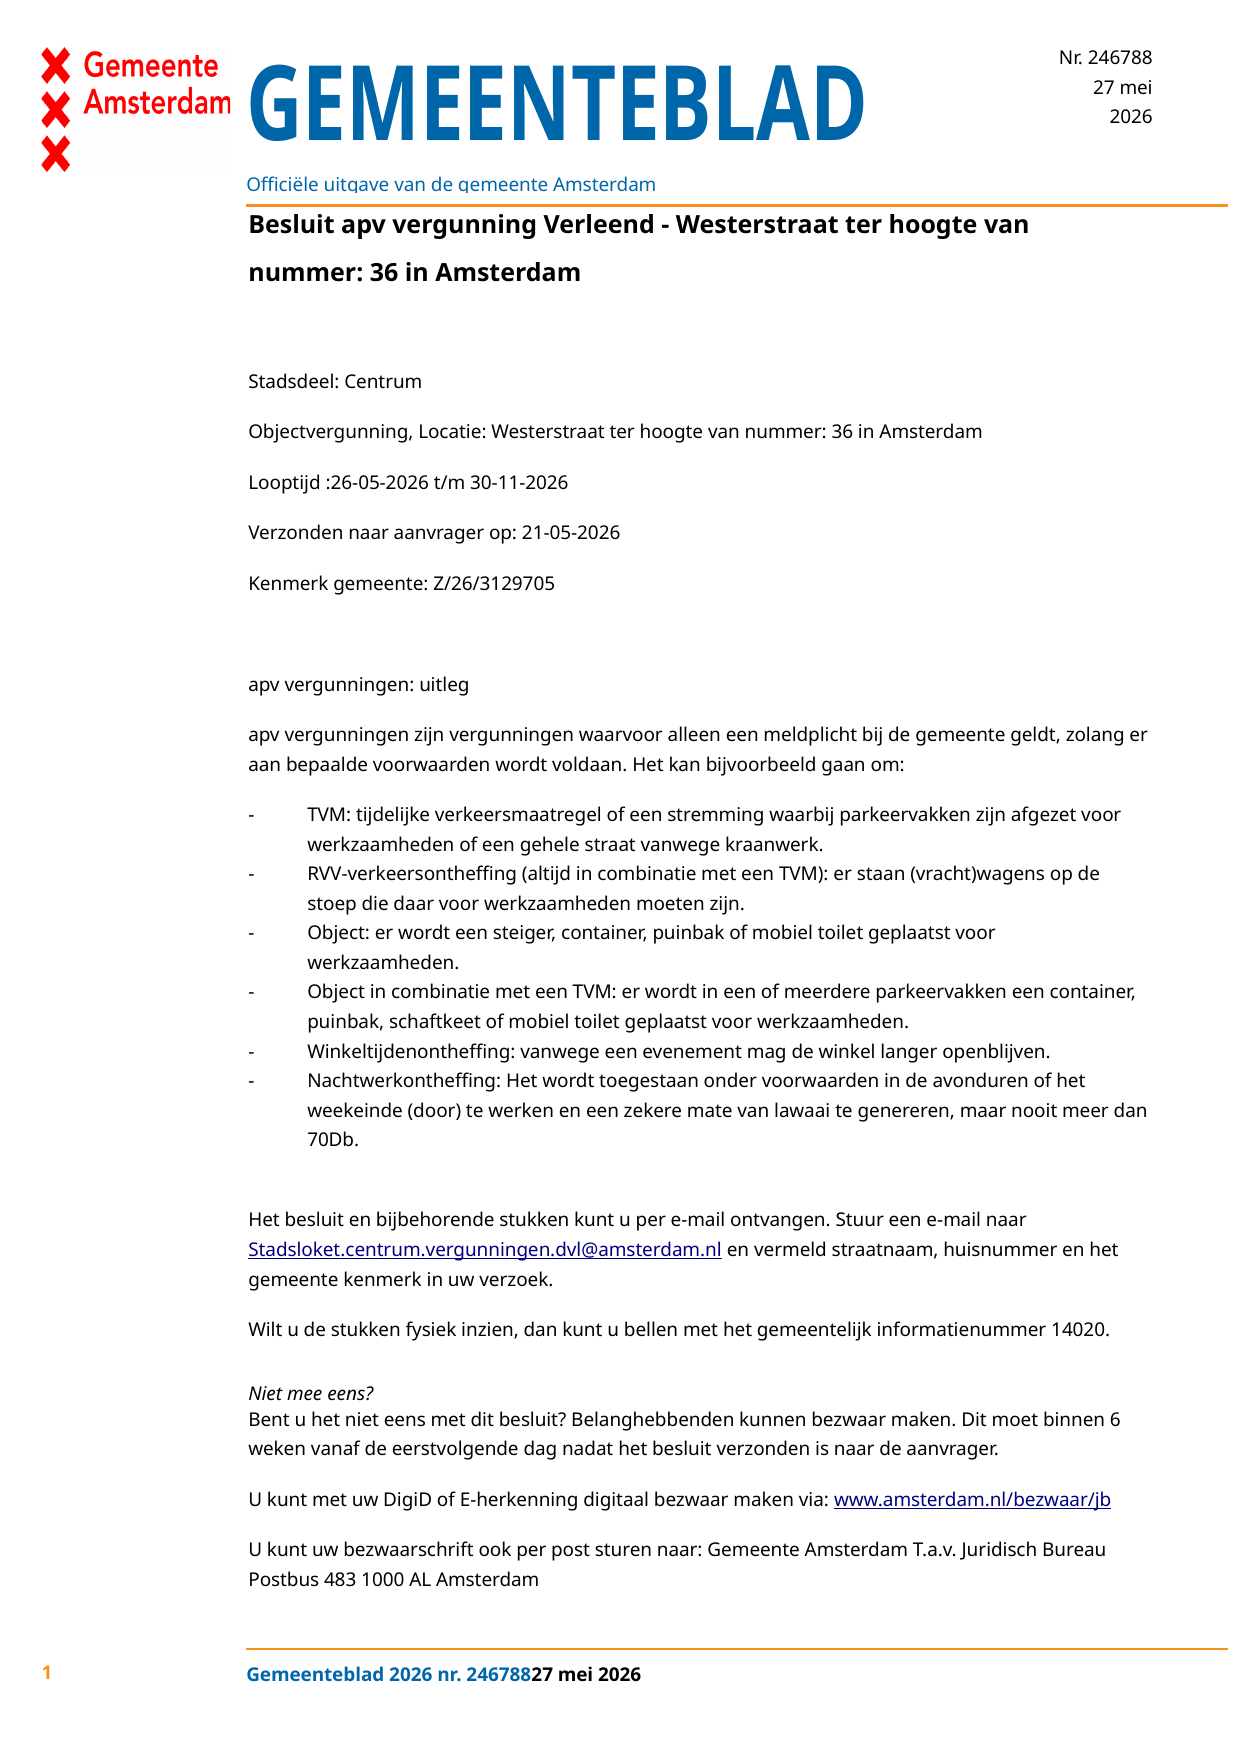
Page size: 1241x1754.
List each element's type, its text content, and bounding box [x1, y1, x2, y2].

text Wilt u de stukken fysiek inzien, dan kunt u bellen met het gemeentelijk informatienummer 14020. [248, 1316, 1152, 1342]
list Winkeltijdenontheffing: vanwege een evenement mag de winkel langer openblijven. [248, 1038, 1152, 1064]
list Nachtwerkontheffing: Het wordt toegestaan onder voorwaarden in de avonduren of het weekeinde (door) te werken en een zekere mate van lawaai te genereren, maar nooit meer dan 70Db. [248, 1067, 1152, 1152]
text Besluit apv vergunning Verleend - Westerstraat ter hoogte van nummer: 36 in Amsterdam [248, 207, 1152, 288]
text apv vergunningen zijn vergunningen waarvoor alleen een meldplicht bij de gemeente geldt, zolang er aan bepaalde voorwaarden wordt voldaan. Het kan bijvoorbeeld gaan om: [248, 721, 1152, 777]
text Objectvergunning, Locatie: Westerstraat ter hoogte van nummer: 36 in Amsterdam [248, 419, 1152, 444]
list RVV-verkeersontheffing (altijd in combinatie met een TVM): er staan (vracht)wagens op de stoep die daar voor werkzaamheden moeten zijn. [248, 860, 1152, 916]
list Object in combinatie met een TVM: er wordt in een of meerdere parkeervakken een container, puinbak, schaftkeet of mobiel toilet geplaatst voor werkzaamheden. [248, 979, 1152, 1034]
text Verzonden naar aanvrager op: 21-05-2026 [248, 519, 1152, 545]
text Niet mee eens? [248, 1380, 1152, 1406]
list TVM: tijdelijke verkeersmaatregel of een stremming waarbij parkeervakken zijn afgezet voor werkzaamheden of een gehele straat vanwege kraanwerk. [248, 801, 1152, 857]
text Het besluit en bijbehorende stukken kunt u per e-mail ontvangen. Stuur een e-mail naar Stadsloket.centrum.vergunningen.dvl@amsterdam.nl en vermeld straatnaam, huisnummer en het gemeente kenmerk in uw verzoek. [248, 1207, 1152, 1292]
text U kunt uw bezwaarschrift ook per post sturen naar: Gemeente Amsterdam T.a.v. Juridisch Bureau Postbus 483 1000 AL Amsterdam [248, 1536, 1152, 1592]
text Bent u het niet eens met dit besluit? Belanghebbenden kunnen bezwaar maken. Dit moet binnen 6 weken vanaf de eerstvolgende dag nadat het besluit verzonden is naar de aanvrager. [248, 1406, 1152, 1461]
text U kunt met uw DigiD of E-herkenning digitaal bezwaar maken via: www.amsterdam.nl/bezwaar/jb [248, 1486, 1152, 1512]
text Stadsdeel: Centrum [248, 368, 1152, 394]
text apv vergunningen: uitleg [248, 671, 1152, 697]
text Kenmerk gemeente: Z/26/3129705 [248, 570, 1152, 596]
text Looptijd :26-05-2026 t/m 30-11-2026 [248, 469, 1152, 495]
list Object: er wordt een steiger, container, puinbak of mobiel toilet geplaatst voor werkzaamheden. [248, 919, 1152, 975]
picture [41, 47, 231, 172]
